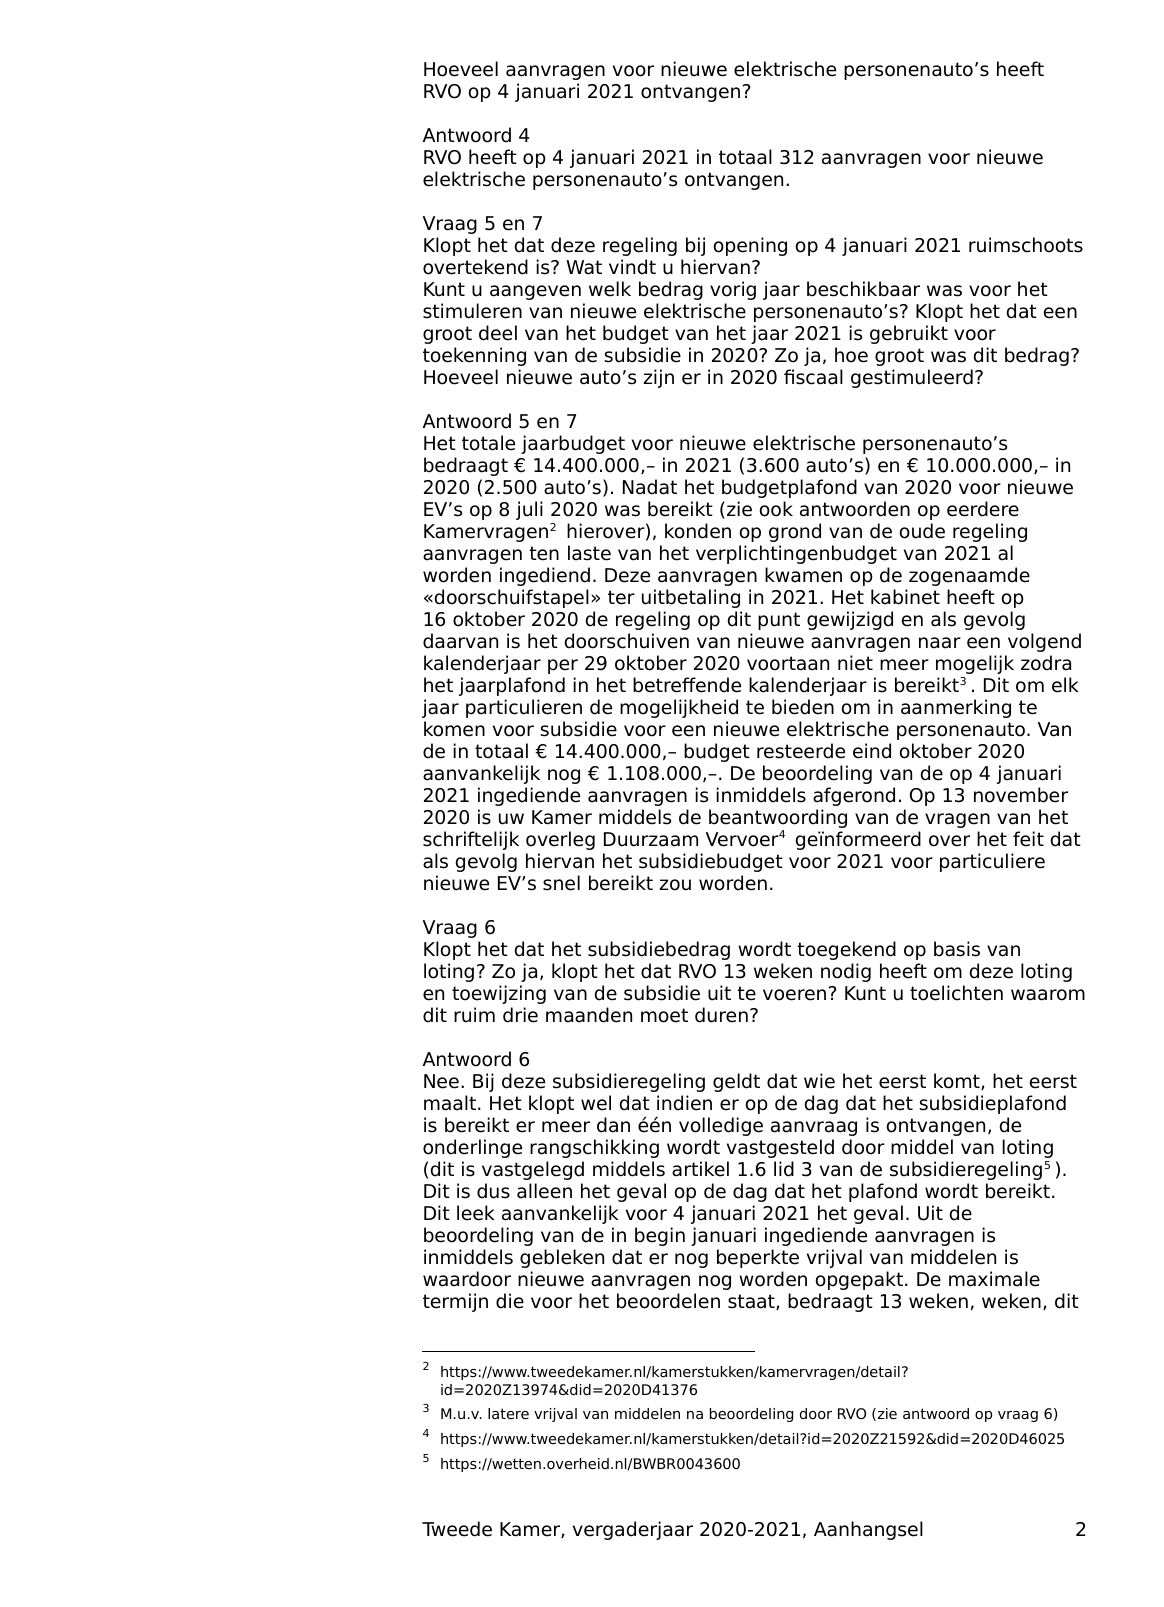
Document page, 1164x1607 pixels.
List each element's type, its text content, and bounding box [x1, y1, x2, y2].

text Antwoord 5 en 7 [422, 411, 1087, 433]
text Antwoord 6 [422, 1049, 1087, 1071]
text Hoeveel aanvragen voor nieuwe elektrische personenauto’s heeft RVO op 4 januari 2021 ontvangen? [422, 59, 1087, 103]
text RVO heeft op 4 januari 2021 in totaal 312 aanvragen voor nieuwe elektrische personenauto’s ontvangen. [422, 147, 1087, 191]
text Kunt u aangeven welk bedrag vorig jaar beschikbaar was voor het stimuleren van nieuwe elektrische personenauto’s? Klopt het dat een groot deel van het budget van het jaar 2021 is gebruikt voor toekenning van de subsidie in 2020? Zo ja, hoe groot was dit bedrag? Hoeveel nieuwe auto’s zijn er in 2020 fiscaal gestimuleerd? [422, 279, 1087, 389]
text https://wetten.overheid.nl/BWBR0043600 [422, 1452, 1087, 1474]
text Klopt het dat het subsidiebedrag wordt toegekend op basis van loting? Zo ja, klopt het dat RVO 13 weken nodig heeft om deze loting en toewijzing van de subsidie uit te voeren? Kunt u toelichten waarom dit ruim drie maanden moet duren? [422, 939, 1087, 1027]
text https://www.tweedekamer.nl/kamerstukken/detail?id=2020Z21592&did=2020D46025 [422, 1427, 1087, 1449]
text https://www.tweedekamer.nl/kamerstukken/kamervragen/detail?id=2020Z13974&did=2020D41376 [422, 1360, 1087, 1399]
text Klopt het dat deze regeling bij opening op 4 januari 2021 ruimschoots overtekend is? Wat vindt u hiervan? [422, 235, 1087, 279]
text M.u.v. latere vrijval van middelen na beoordeling door RVO (zie antwoord op vraag 6) [422, 1402, 1087, 1424]
text Het totale jaarbudget voor nieuwe elektrische personenauto’s bedraagt € 14.400.000,– in 2021 (3.600 auto’s) en € 10.000.000,– in 2020 (2.500 auto’s). Nadat het budgetplafond van 2020 voor nieuwe EV’s op 8 juli 2020 was bereikt (zie ook antwoorden op eerdere Kamervragen hierover), konden op grond van de oude regeling aanvragen ten laste van het verplichtingenbudget van 2021 al worden ingediend. Deze aanvragen kwamen op de zogenaamde «doorschuifstapel» ter uitbetaling in 2021. Het kabinet heeft op 16 oktober 2020 de regeling op dit punt gewijzigd en als gevolg daarvan is het doorschuiven van nieuwe aanvragen naar een volgend kalenderjaar per 29 oktober 2020 voortaan niet meer mogelijk zodra het jaarplafond in het betreffende kalenderjaar is bereikt. Dit om elk jaar particulieren de mogelijkheid te bieden om in aanmerking te komen voor subsidie voor een nieuwe elektrische personenauto. Van de in totaal € 14.400.000,– budget resteerde eind oktober 2020 aanvankelijk nog € 1.108.000,–. De beoordeling van de op 4 januari 2021 ingediende aanvragen is inmiddels afgerond. Op 13 november 2020 is uw Kamer middels de beantwoording van de vragen van het schriftelijk overleg Duurzaam Vervoer geïnformeerd over het feit dat als gevolg hiervan het subsidiebudget voor 2021 voor particuliere nieuwe EV’s snel bereikt zou worden. [422, 433, 1087, 895]
text Vraag 5 en 7 [422, 213, 1087, 235]
text Vraag 6 [422, 917, 1087, 939]
text Antwoord 4 [422, 125, 1087, 147]
text Nee. Bij deze subsidieregeling geldt dat wie het eerst komt, het eerst maalt. Het klopt wel dat indien er op de dag dat het subsidieplafond is bereikt er meer dan één volledige aanvraag is ontvangen, de onderlinge rangschikking wordt vastgesteld door middel van loting (dit is vastgelegd middels artikel 1.6 lid 3 van de subsidieregeling). Dit is dus alleen het geval op de dag dat het plafond wordt bereikt. Dit leek aanvankelijk voor 4 januari 2021 het geval. Uit de beoordeling van de in begin januari ingediende aanvragen is inmiddels gebleken dat er nog beperkte vrijval van middelen is waardoor nieuwe aanvragen nog worden opgepakt. De maximale termijn die voor het beoordelen staat, bedraagt 13 weken, weken, dit [422, 1071, 1087, 1313]
